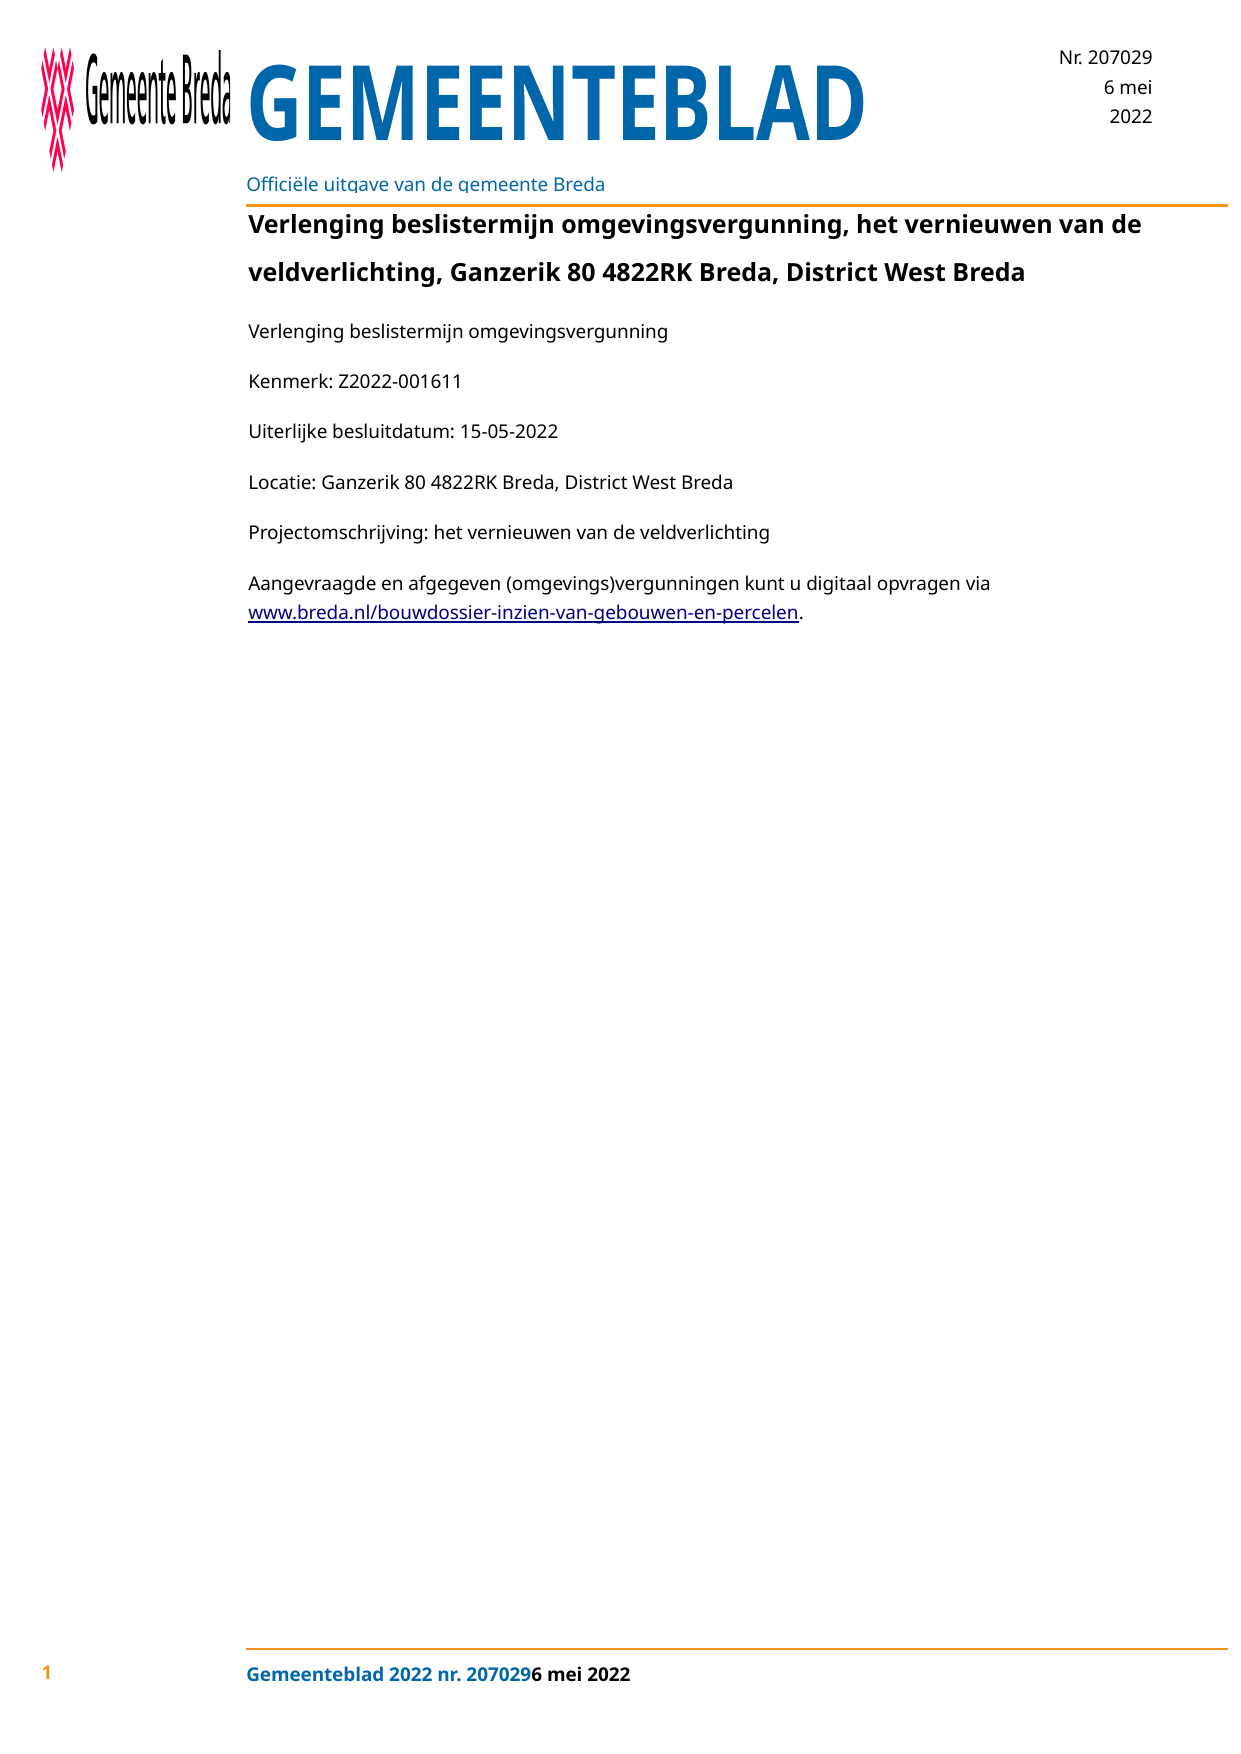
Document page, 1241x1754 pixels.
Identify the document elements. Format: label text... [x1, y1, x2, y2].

text Aangevraagde en afgegeven (omgevings)vergunningen kunt u digitaal opvragen via www.breda.nl/bouwdossier-inzien-van-gebouwen-en-percelen. [248, 570, 1152, 625]
text Verlenging beslistermijn omgevingsvergunning [248, 318, 1152, 344]
picture [41, 47, 231, 172]
text Verlenging beslistermijn omgevingsvergunning, het vernieuwen van de veldverlichting, Ganzerik 80 4822RK Breda, District West Breda [248, 207, 1152, 288]
text Projectomschrijving: het vernieuwen van de veldverlichting [248, 519, 1152, 545]
text Locatie: Ganzerik 80 4822RK Breda, District West Breda [248, 469, 1152, 495]
text Kenmerk: Z2022-001611 [248, 368, 1152, 394]
text Uiterlijke besluitdatum: 15-05-2022 [248, 419, 1152, 444]
